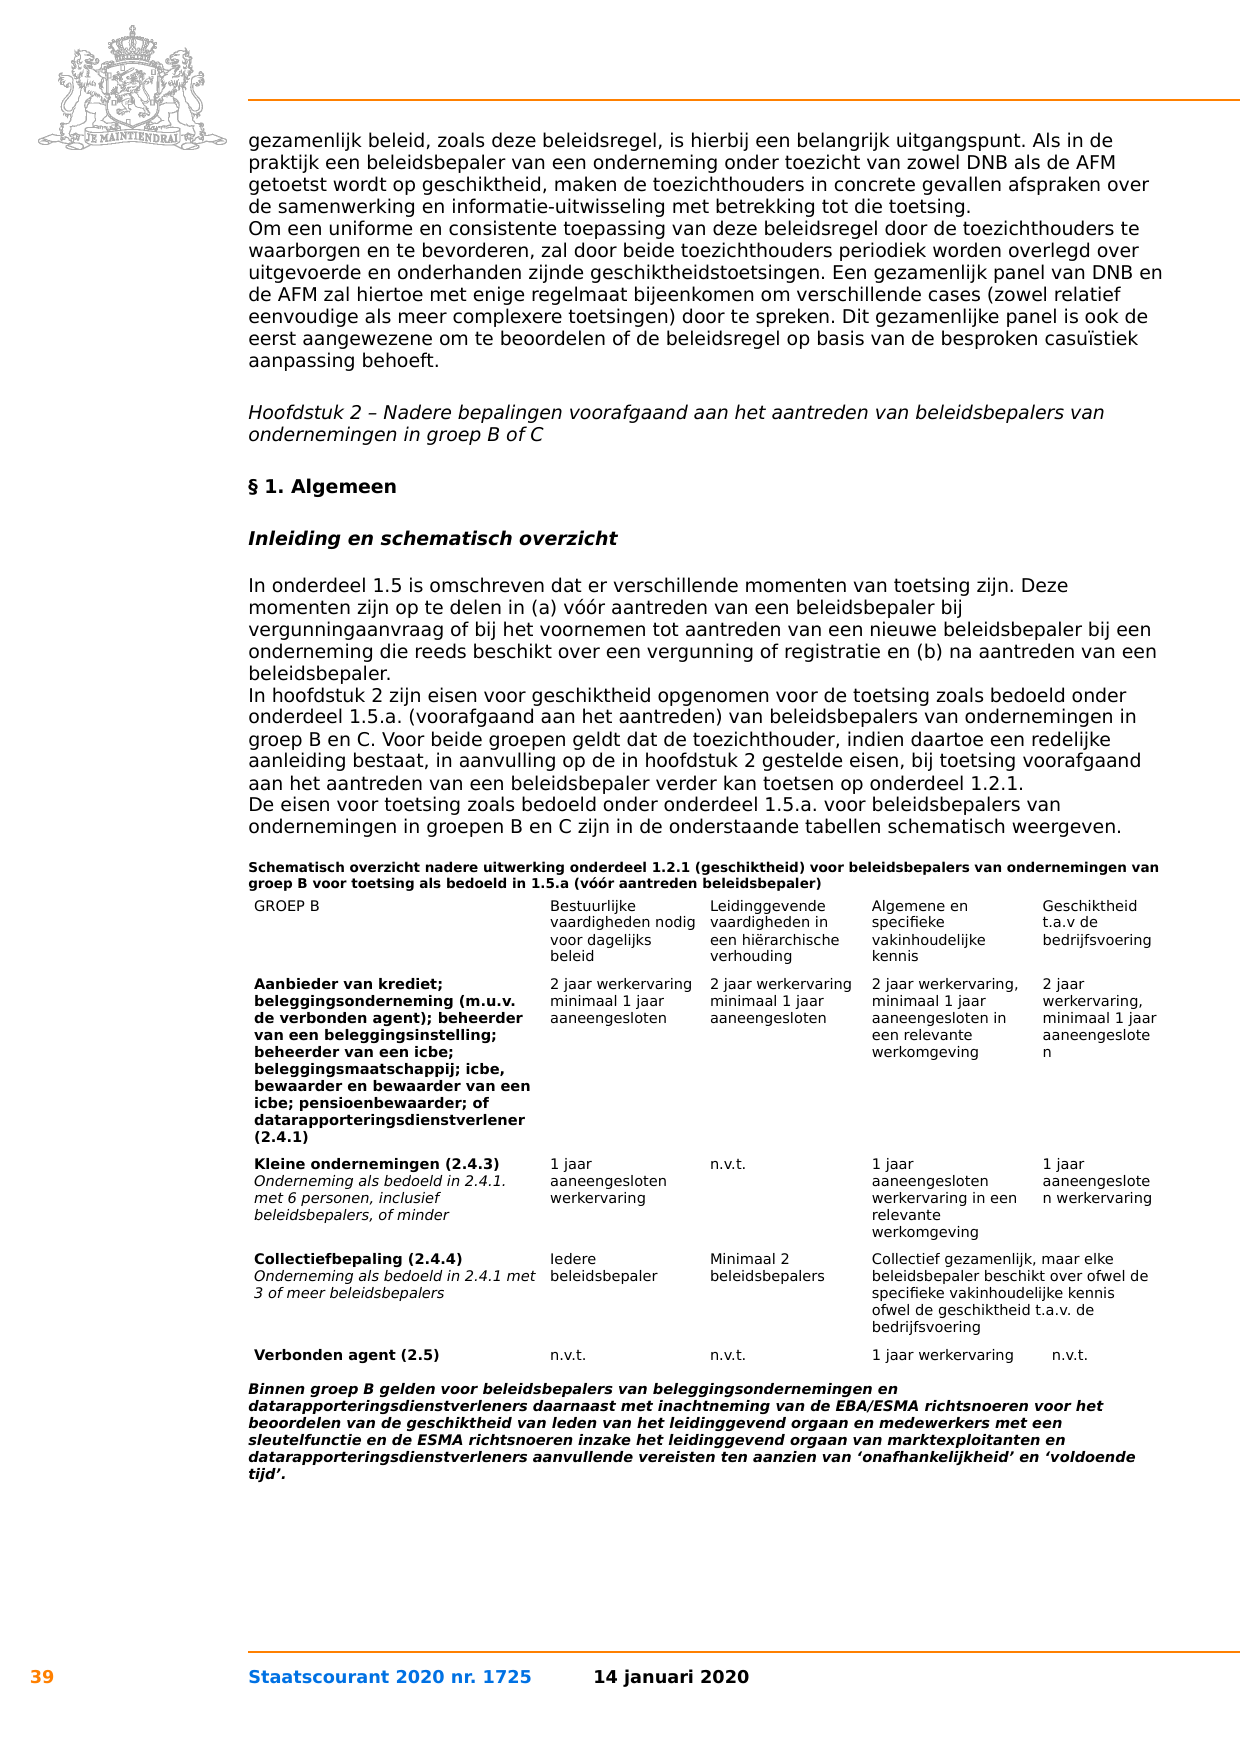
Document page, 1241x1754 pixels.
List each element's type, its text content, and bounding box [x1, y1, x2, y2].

table_cell Minimaal 2 beleidsbepalers [704, 1247, 865, 1341]
text De eisen voor toetsing zoals bedoeld onder onderdeel 1.5.a. voor beleidsbepalers van ondernemingen in groepen B en C zijn in de onderstaande tabellen schematisch weergeven. [248, 794, 1163, 838]
table_cell Algemene en specifieke vakinhoudelijke kennis [866, 893, 1036, 970]
table_cell 2 jaar werkervaring, minimaal 1 jaar aaneengesloten [1037, 971, 1163, 1150]
table_cell n.v.t. [704, 1342, 865, 1368]
table_cell Binnen groep B gelden voor beleidsbepalers van beleggingsondernemingen en datarapporteringsdienstverleners daarnaast met inachtneming van de EBA/ESMA richtsnoeren voor het beoordelen van de geschiktheid van leden van het leidinggevend orgaan en medewerkers met een sleutelfunctie en de ESMA richtsnoeren inzake het leidinggevend orgaan van marktexploitanten en datarapporteringsdienstverleners aanvullende vereisten ten aanzien van ‘onafhankelijkheid’ en ‘voldoende tijd’. [248, 1369, 1163, 1483]
table_cell Iedere beleidsbepaler [544, 1247, 703, 1341]
table_cell n.v.t. [1046, 1342, 1163, 1368]
table_cell n.v.t. [704, 1151, 865, 1246]
text Om een uniforme en consistente toepassing van deze beleidsregel door de toezichthouders te waarborgen en te bevorderen, zal door beide toezichthouders periodiek worden overlegd over uitgevoerde en onderhanden zijnde geschiktheidstoetsingen. Een gezamenlijk panel van DNB en de AFM zal hiertoe met enige regelmaat bijeenkomen om verschillende cases (zowel relatief eenvoudige als meer complexere toetsingen) door te spreken. Dit gezamenlijke panel is ook de eerst aangewezene om te beoordelen of de beleidsregel op basis van de besproken casuïstiek aanpassing behoeft. [248, 218, 1163, 372]
picture [38, 25, 227, 150]
text In onderdeel 1.5 is omschreven dat er verschillende momenten van toetsing zijn. Deze momenten zijn op te delen in (a) vóór aantreden van een beleidsbepaler bij vergunningaanvraag of bij het voornemen tot aantreden van een nieuwe beleidsbepaler bij een onderneming die reeds beschikt over een vergunning of registratie en (b) na aantreden van een beleidsbepaler. [248, 574, 1163, 684]
table_cell Leidinggevende vaardigheden in een hiërarchische verhouding [704, 893, 865, 970]
subtitle Hoofdstuk 2 – Nadere bepalingen voorafgaand aan het aantreden van beleidsbepalers van ondernemingen in groep B of C [248, 402, 1163, 446]
text gezamenlijk beleid, zoals deze beleidsregel, is hierbij een belangrijk uitgangspunt. Als in de praktijk een beleidsbepaler van een onderneming onder toezicht van zowel DNB als de AFM getoetst wordt op geschiktheid, maken de toezichthouders in concrete gevallen afspraken over de samenwerking en informatie-uitwisseling met betrekking tot die toetsing. [248, 130, 1163, 218]
table_cell GROEP B [249, 893, 543, 970]
table_cell Kleine ondernemingen (2.4.3) Onderneming als bedoeld in 2.4.1. met 6 personen, inclusief beleidsbepalers, of minder [249, 1151, 543, 1246]
table_cell Collectief gezamenlijk, maar elke beleidsbepaler beschikt over ofwel de specifieke vakinhoudelijke kennis ofwel de geschiktheid t.a.v. de bedrijfsvoering [866, 1247, 1163, 1341]
table_cell 1 jaar aaneengesloten werkervaring [1037, 1151, 1163, 1246]
table_cell 2 jaar werkervaring minimaal 1 jaar aaneengesloten [704, 971, 865, 1150]
table_cell Geschiktheid t.a.v de bedrijfsvoering [1037, 893, 1163, 970]
table_cell 2 jaar werkervaring minimaal 1 jaar aaneengesloten [544, 971, 703, 1150]
table_cell 2 jaar werkervaring, minimaal 1 jaar aaneengesloten in een relevante werkomgeving [866, 971, 1036, 1150]
table_cell Aanbieder van krediet; beleggingsonderneming (m.u.v. de verbonden agent); beheerder van een beleggingsinstelling; beheerder van een icbe; beleggingsmaatschappij; icbe, bewaarder en bewaarder van een icbe; pensioenbewaarder; of datarapporteringsdienstverlener (2.4.1) [249, 971, 543, 1150]
subtitle Inleiding en schematisch overzicht [248, 528, 1163, 549]
text In hoofdstuk 2 zijn eisen voor geschiktheid opgenomen voor de toetsing zoals bedoeld onder onderdeel 1.5.a. (voorafgaand aan het aantreden) van beleidsbepalers van ondernemingen in groep B en C. Voor beide groepen geldt dat de toezichthouder, indien daartoe een redelijke aanleiding bestaat, in aanvulling op de in hoofdstuk 2 gestelde eisen, bij toetsing voorafgaand aan het aantreden van een beleidsbepaler verder kan toetsen op onderdeel 1.2.1. [248, 684, 1163, 794]
table_cell 1 jaar aaneengesloten werkervaring in een relevante werkomgeving [866, 1151, 1036, 1246]
subtitle § 1. Algemeen [248, 476, 1163, 498]
table_cell 1 jaar werkervaring [866, 1342, 1045, 1368]
table_cell Collectiefbepaling (2.4.4) Onderneming als bedoeld in 2.4.1 met 3 of meer beleidsbepalers [249, 1247, 543, 1341]
table_header Schematisch overzicht nadere uitwerking onderdeel 1.2.1 (geschiktheid) voor beleidsbepalers van ondernemingen van groep B voor toetsing als bedoeld in 1.5.a (vóór aantreden beleidsbepaler) [248, 860, 1163, 892]
table_cell Bestuurlijke vaardigheden nodig voor dagelijks beleid [544, 893, 703, 970]
table_cell 1 jaar aaneengesloten werkervaring [544, 1151, 703, 1246]
table_cell Verbonden agent (2.5) [249, 1342, 543, 1368]
table_cell n.v.t. [544, 1342, 703, 1368]
